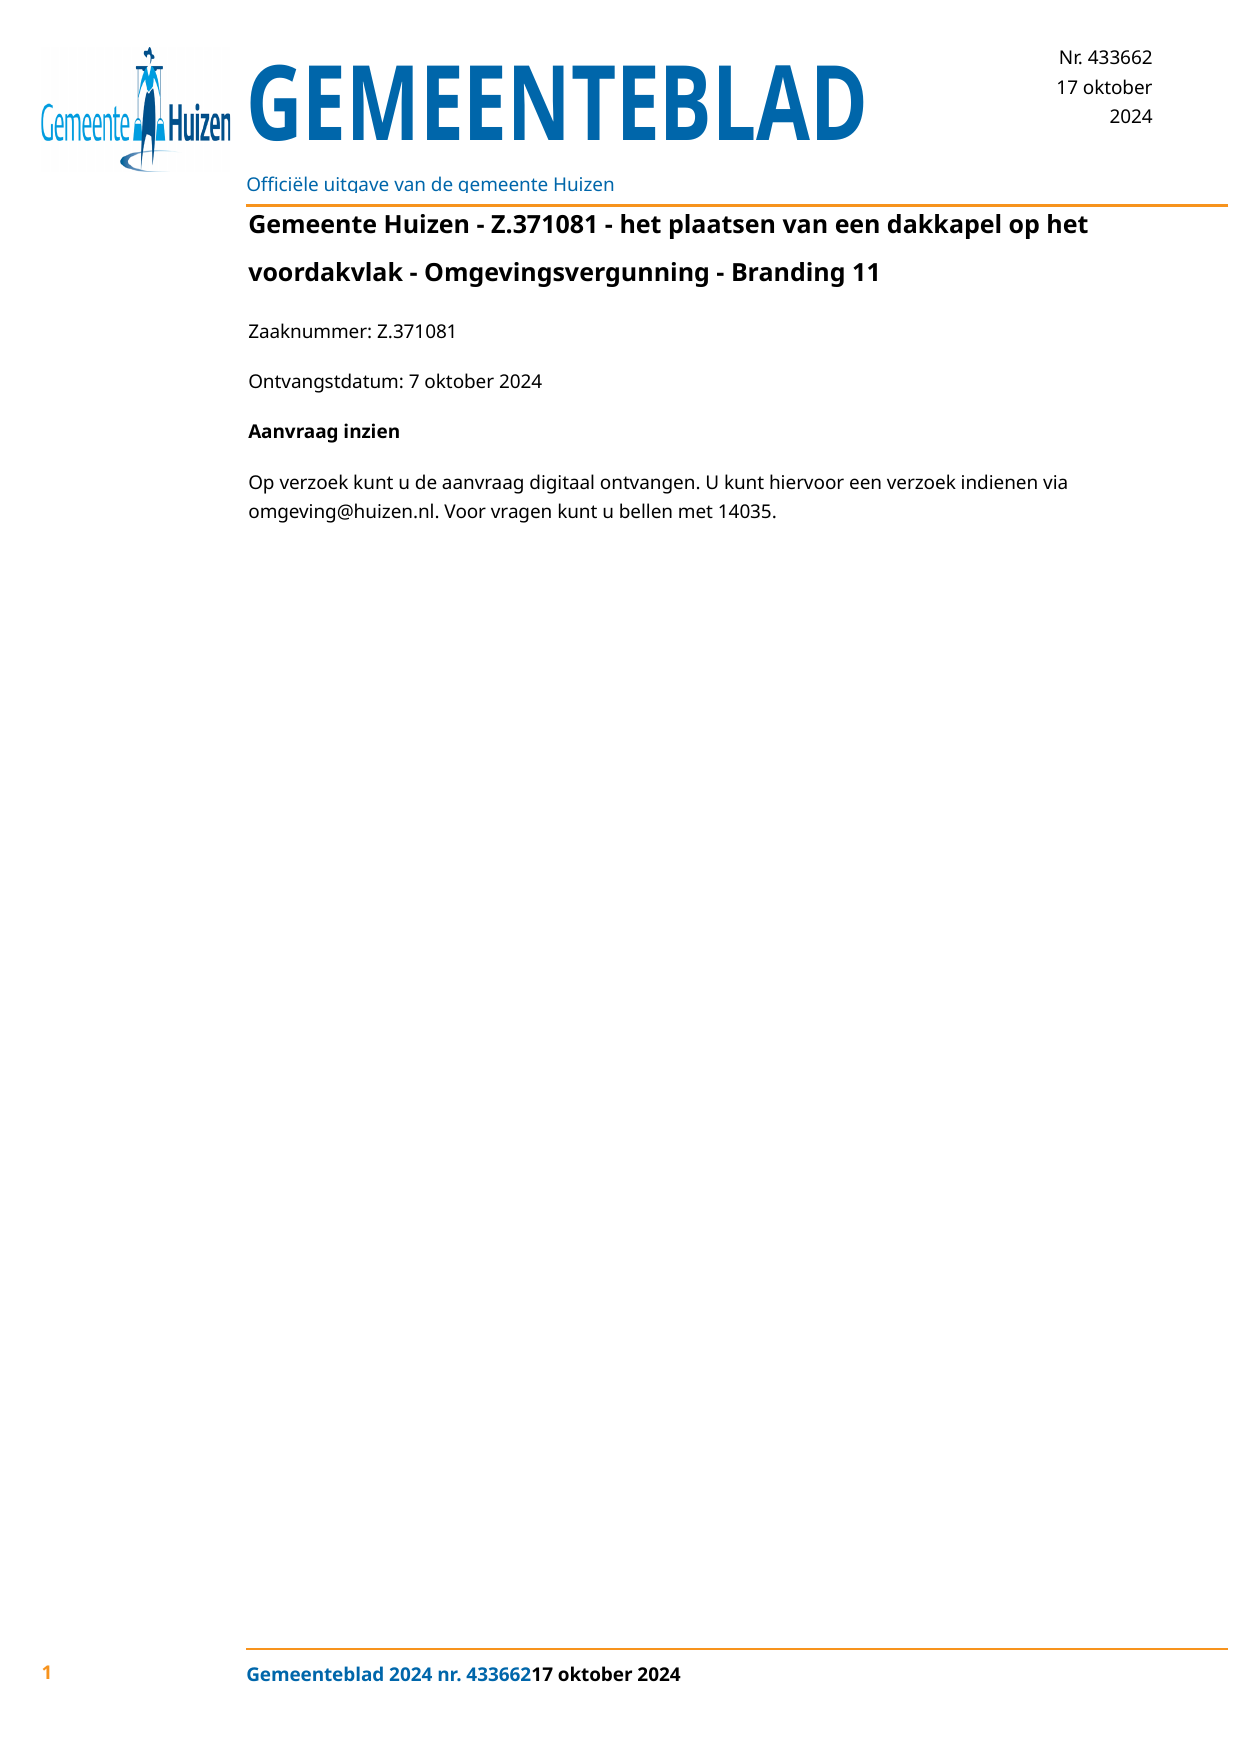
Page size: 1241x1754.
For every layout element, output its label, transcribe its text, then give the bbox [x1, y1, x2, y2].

text Zaaknummer: Z.371081 [248, 318, 1152, 344]
text Ontvangstdatum: 7 oktober 2024 [248, 368, 1152, 394]
text Op verzoek kunt u de aanvraag digitaal ontvangen. U kunt hiervoor een verzoek indienen via omgeving@huizen.nl. Voor vragen kunt u bellen met 14035. [248, 469, 1152, 524]
picture [41, 47, 231, 172]
text Gemeente Huizen - Z.371081 - het plaatsen van een dakkapel op het voordakvlak - Omgevingsvergunning - Branding 11 [248, 207, 1152, 288]
text Aanvraag inzien [248, 419, 1152, 444]
